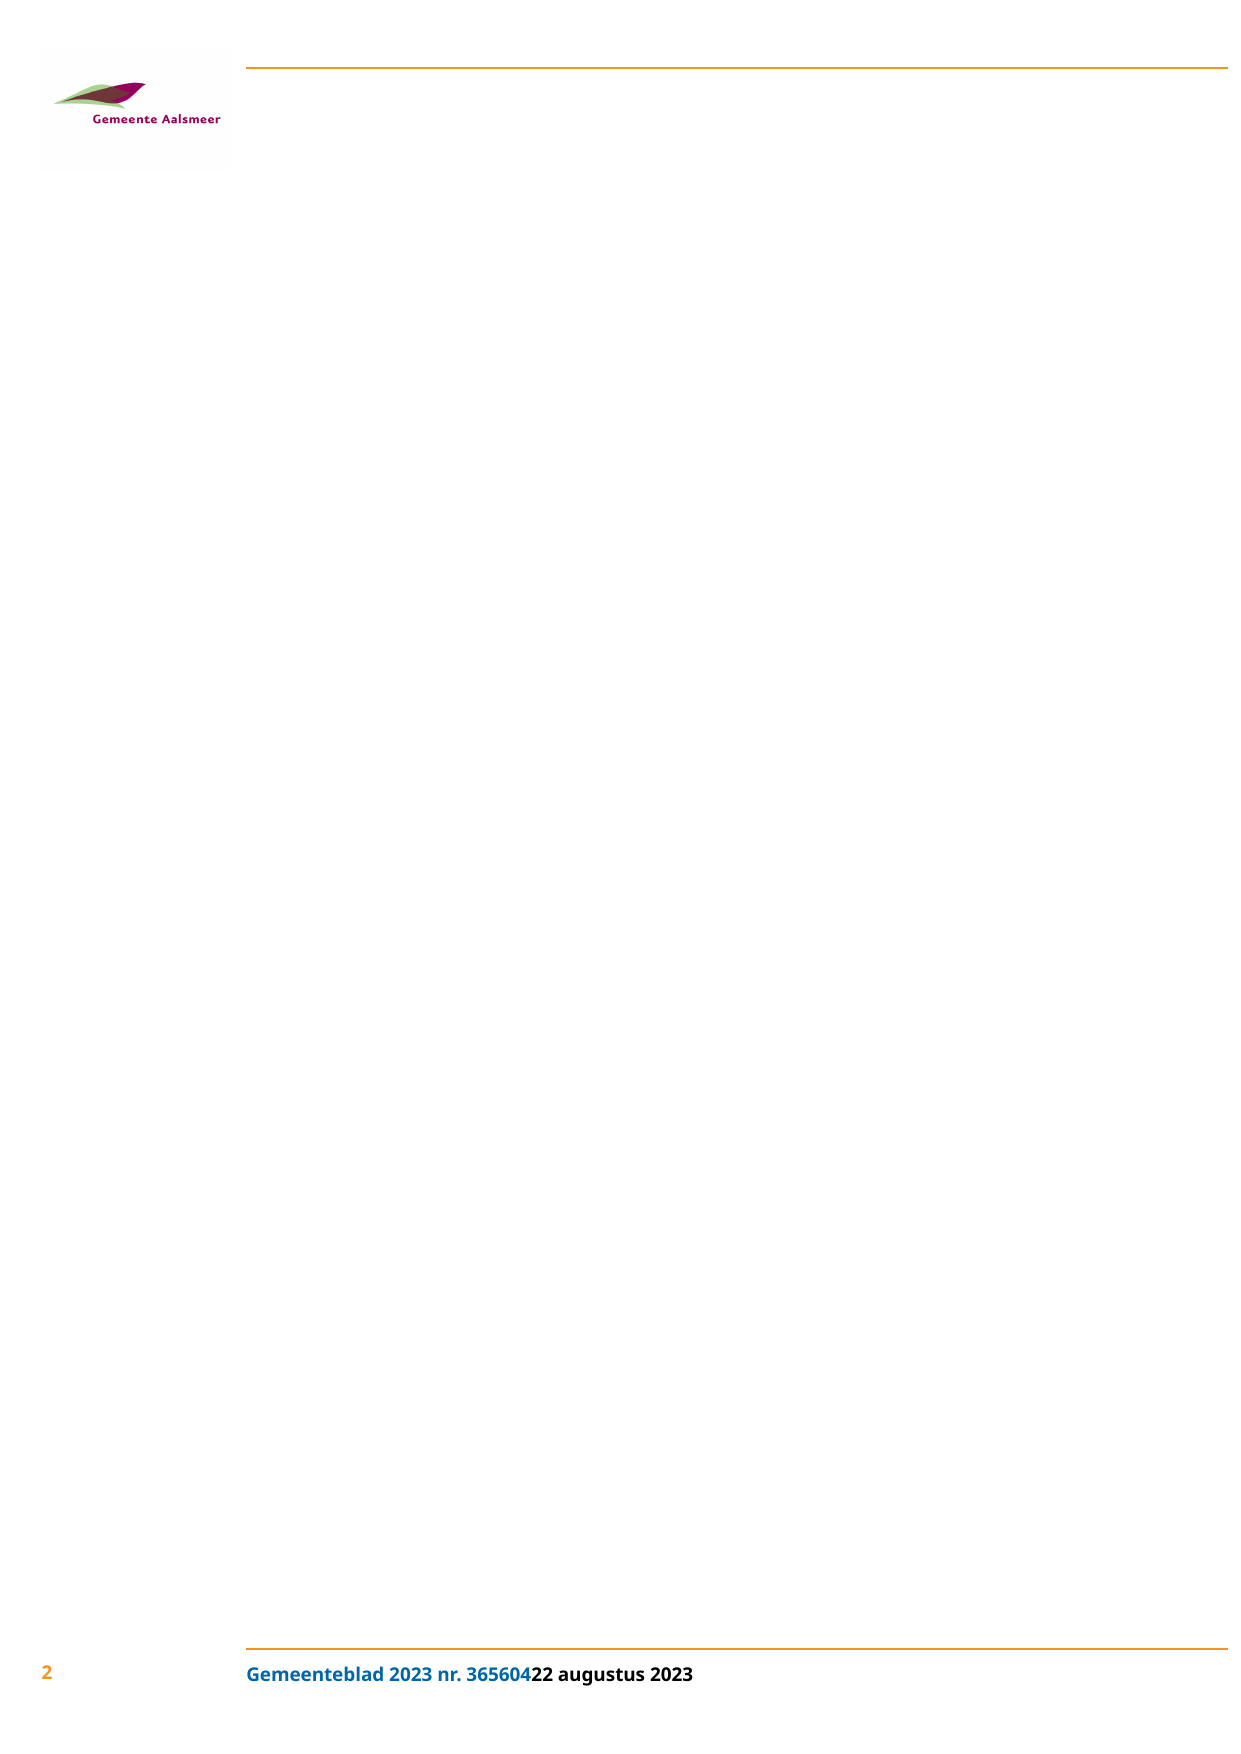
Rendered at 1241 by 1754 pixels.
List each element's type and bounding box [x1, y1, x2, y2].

picture [41, 47, 231, 172]
